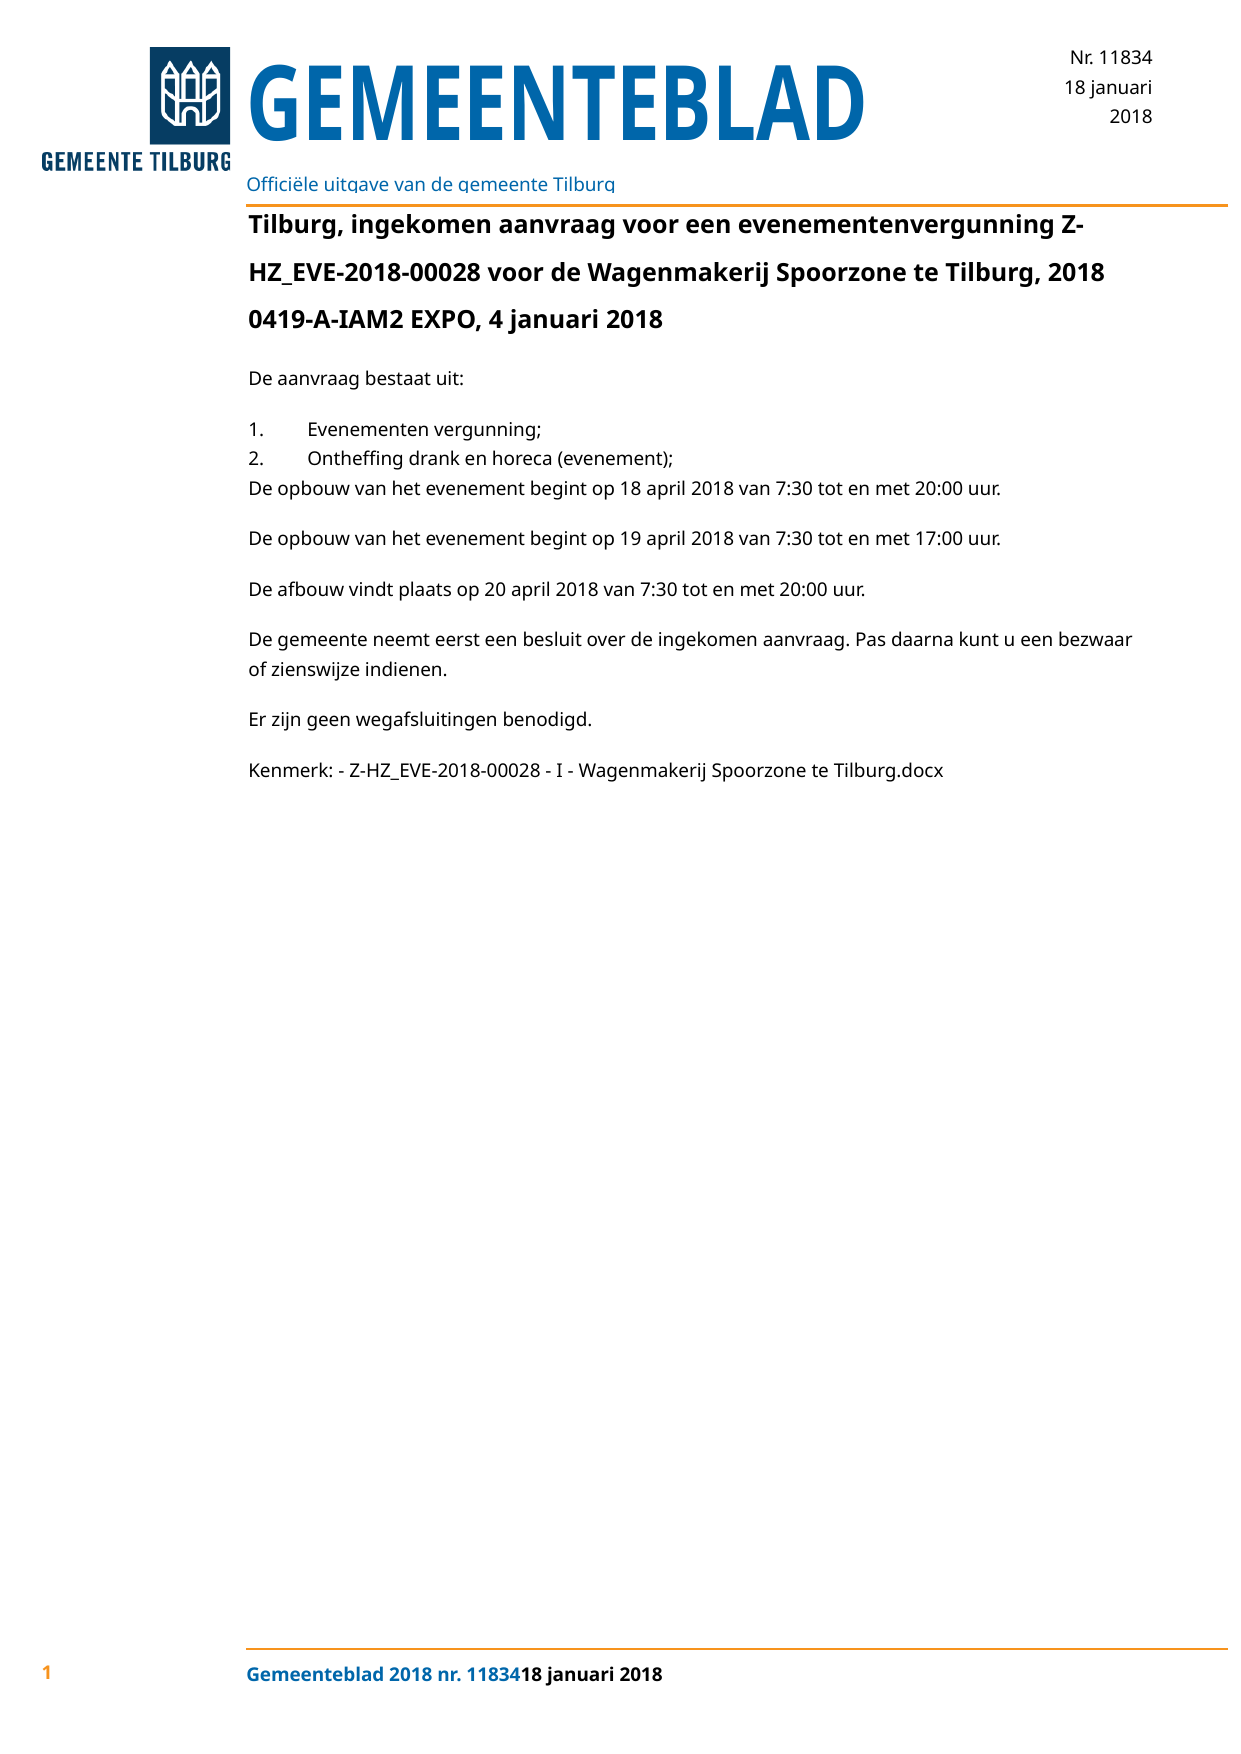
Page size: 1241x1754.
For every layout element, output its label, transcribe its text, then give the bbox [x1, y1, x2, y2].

text De opbouw van het evenement begint op 18 april 2018 van 7:30 tot en met 20:00 uur. [248, 475, 1152, 501]
list Evenementen vergunning; [248, 416, 1152, 442]
text De opbouw van het evenement begint op 19 april 2018 van 7:30 tot en met 17:00 uur. [248, 526, 1152, 551]
picture [41, 47, 231, 172]
text Er zijn geen wegafsluitingen benodigd. [248, 706, 1152, 732]
text Kenmerk: - Z-HZ_EVE-2018-00028 - I - Wagenmakerij Spoorzone te Tilburg.docx [248, 757, 1152, 782]
text De gemeente neemt eerst een besluit over de ingekomen aanvraag. Pas daarna kunt u een bezwaar of zienswijze indienen. [248, 626, 1152, 682]
text Tilburg, ingekomen aanvraag voor een evenementenvergunning Z-HZ_EVE-2018-00028 voor de Wagenmakerij Spoorzone te Tilburg, 2018 0419-A-IAM2 EXPO, 4 januari 2018 [248, 207, 1152, 336]
text De afbouw vindt plaats op 20 april 2018 van 7:30 tot en met 20:00 uur. [248, 576, 1152, 602]
list Ontheffing drank en horeca (evenement); [248, 446, 1152, 471]
text De aanvraag bestaat uit: [248, 366, 1152, 391]
